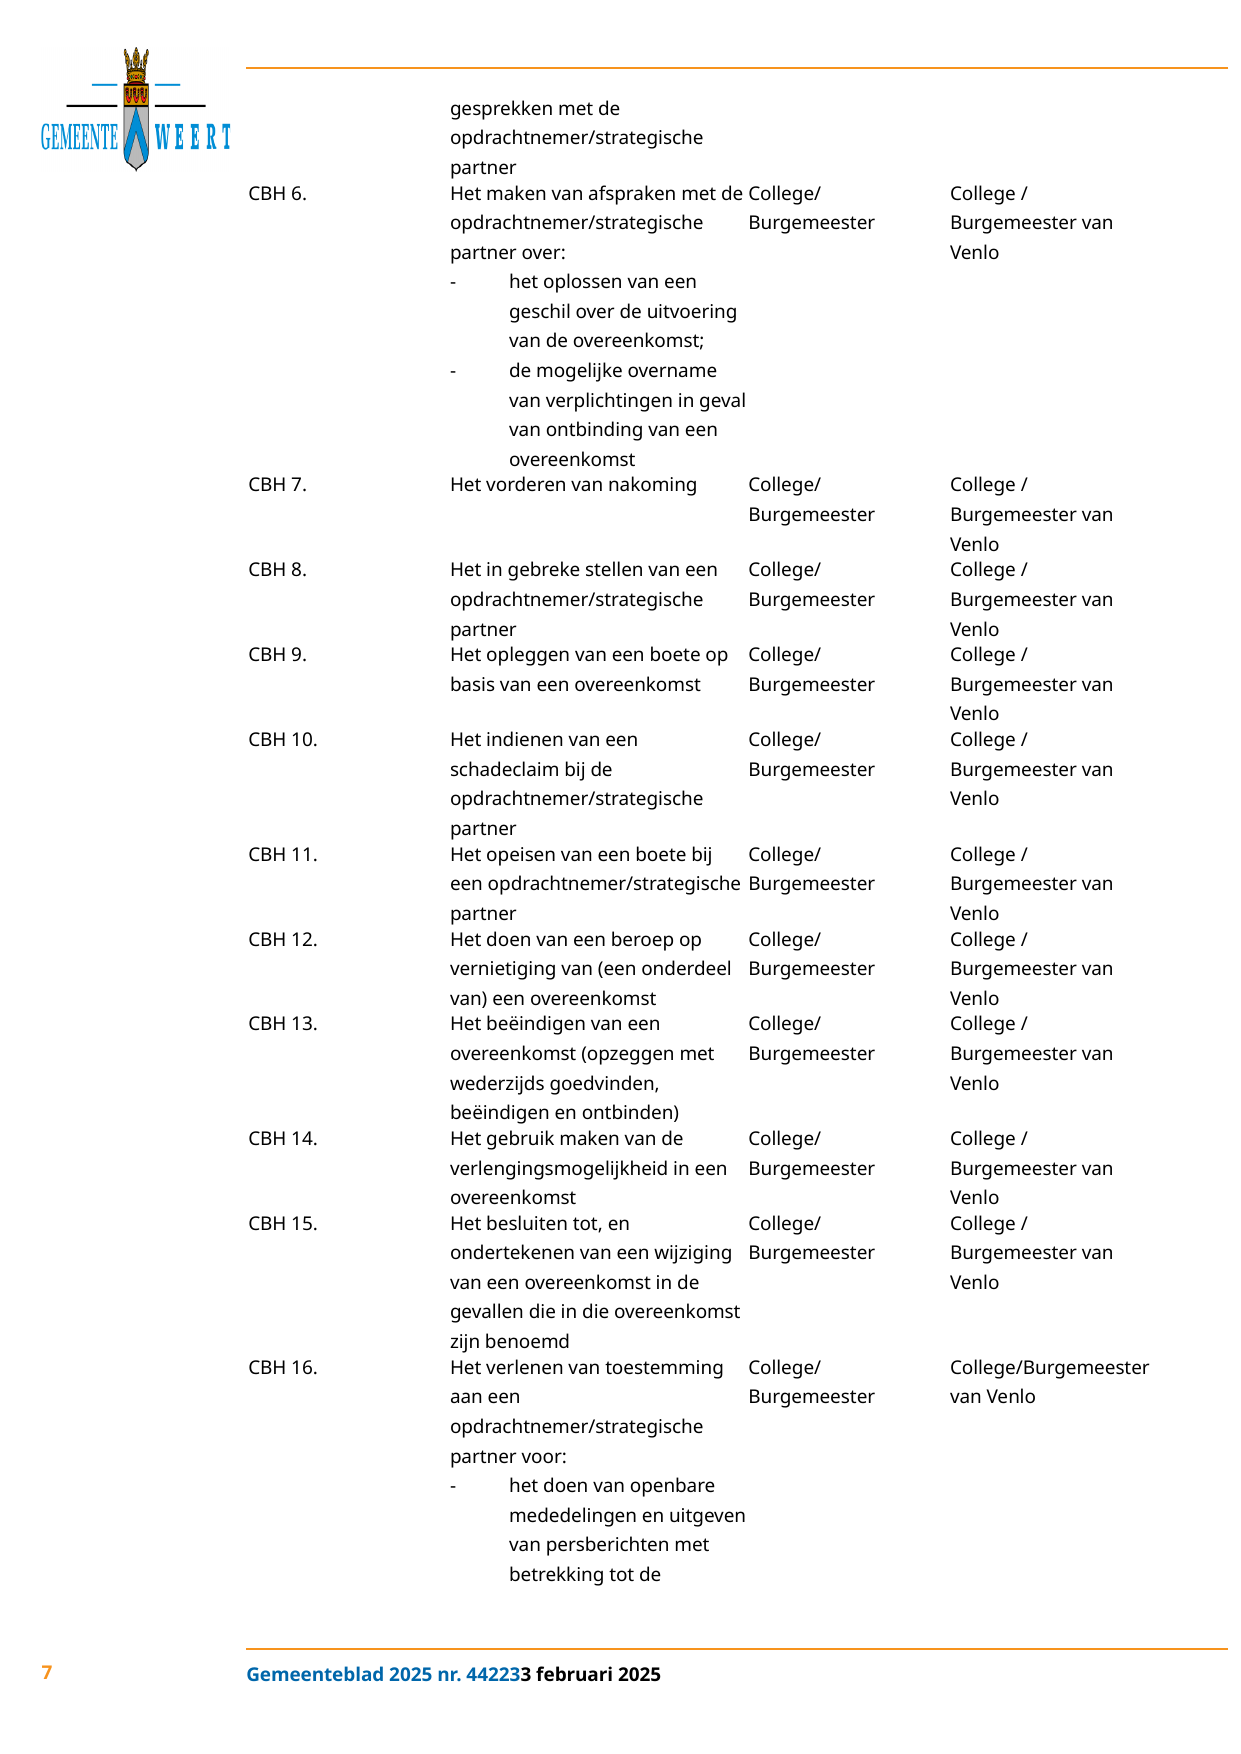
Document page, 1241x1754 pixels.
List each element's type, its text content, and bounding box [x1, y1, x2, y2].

table_cell College / Burgemeester van Venlo [950, 841, 1152, 926]
table_cell College/ Burgemeester [748, 1210, 950, 1354]
table_cell CBH 9. [248, 641, 450, 726]
table_cell College / Burgemeester van Venlo [950, 1011, 1152, 1125]
table_cell CBH 14. [248, 1125, 450, 1210]
table_cell CBH 10. [248, 726, 450, 841]
table_cell College/ Burgemeester [748, 1354, 950, 1587]
table_cell College/ Burgemeester [748, 557, 950, 641]
table_cell Het gebruik maken van de verlengingsmogelijkheid in een overeenkomst [450, 1125, 748, 1210]
table_cell College / Burgemeester van Venlo [950, 641, 1152, 726]
table_cell College/ Burgemeester [748, 472, 950, 557]
table_cell College/ Burgemeester [748, 1011, 950, 1125]
table_cell Het beëindigen van een overeenkomst (opzeggen met wederzijds goedvinden, beëindigen en ontbinden) [450, 1011, 748, 1125]
table_cell College / Burgemeester van Venlo [950, 180, 1152, 472]
table_cell Het indienen van een schadeclaim bij de opdrachtnemer/strategische partner [450, 726, 748, 841]
table_cell CBH 15. [248, 1210, 450, 1354]
table_cell College/Burgemeester van Venlo [950, 1354, 1152, 1587]
table_cell CBH 16. [248, 1354, 450, 1587]
table_cell gesprekken met de opdrachtnemer/strategische partner [450, 95, 748, 180]
table_cell College/ Burgemeester [748, 726, 950, 841]
table_cell Het verlenen van toestemming aan een opdrachtnemer/strategische partner voor: het doen van openbare mededelingen en uitgeven van persberichten met betrekking tot de [450, 1354, 748, 1587]
table_cell College / Burgemeester van Venlo [950, 926, 1152, 1011]
table_cell CBH 13. [248, 1011, 450, 1125]
table_cell Het vorderen van nakoming [450, 472, 748, 557]
table_cell Het doen van een beroep op vernietiging van (een onderdeel van) een overeenkomst [450, 926, 748, 1011]
table_cell [748, 95, 950, 180]
table_cell College / Burgemeester van Venlo [950, 1125, 1152, 1210]
table_cell [248, 95, 450, 180]
table_cell College/ Burgemeester [748, 641, 950, 726]
table_cell CBH 11. [248, 841, 450, 926]
table_cell Het opleggen van een boete op basis van een overeenkomst [450, 641, 748, 726]
table_cell Het maken van afspraken met de opdrachtnemer/strategische partner over: het oplossen van een geschil over de uitvoering van de overeenkomst; de mogelijke overname van verplichtingen in geval van ontbinding van een overeenkomst [450, 180, 748, 472]
table_cell College/ Burgemeester [748, 926, 950, 1011]
table_cell College / Burgemeester van Venlo [950, 557, 1152, 641]
table_cell [950, 95, 1152, 180]
table_cell CBH 7. [248, 472, 450, 557]
table_cell CBH 8. [248, 557, 450, 641]
table_cell CBH 12. [248, 926, 450, 1011]
table_cell Het opeisen van een boete bij een opdrachtnemer/strategische partner [450, 841, 748, 926]
table_cell CBH 6. [248, 180, 450, 472]
table_cell College/ Burgemeester [748, 1125, 950, 1210]
table_cell College / Burgemeester van Venlo [950, 1210, 1152, 1354]
table_cell College / Burgemeester van Venlo [950, 472, 1152, 557]
table_cell Het in gebreke stellen van een opdrachtnemer/strategische partner [450, 557, 748, 641]
table_cell College / Burgemeester van Venlo [950, 726, 1152, 841]
table_cell College/ Burgemeester [748, 180, 950, 472]
table_cell Het besluiten tot, en ondertekenen van een wijziging van een overeenkomst in de gevallen die in die overeenkomst zijn benoemd [450, 1210, 748, 1354]
picture [41, 47, 231, 172]
table_cell College/ Burgemeester [748, 841, 950, 926]
